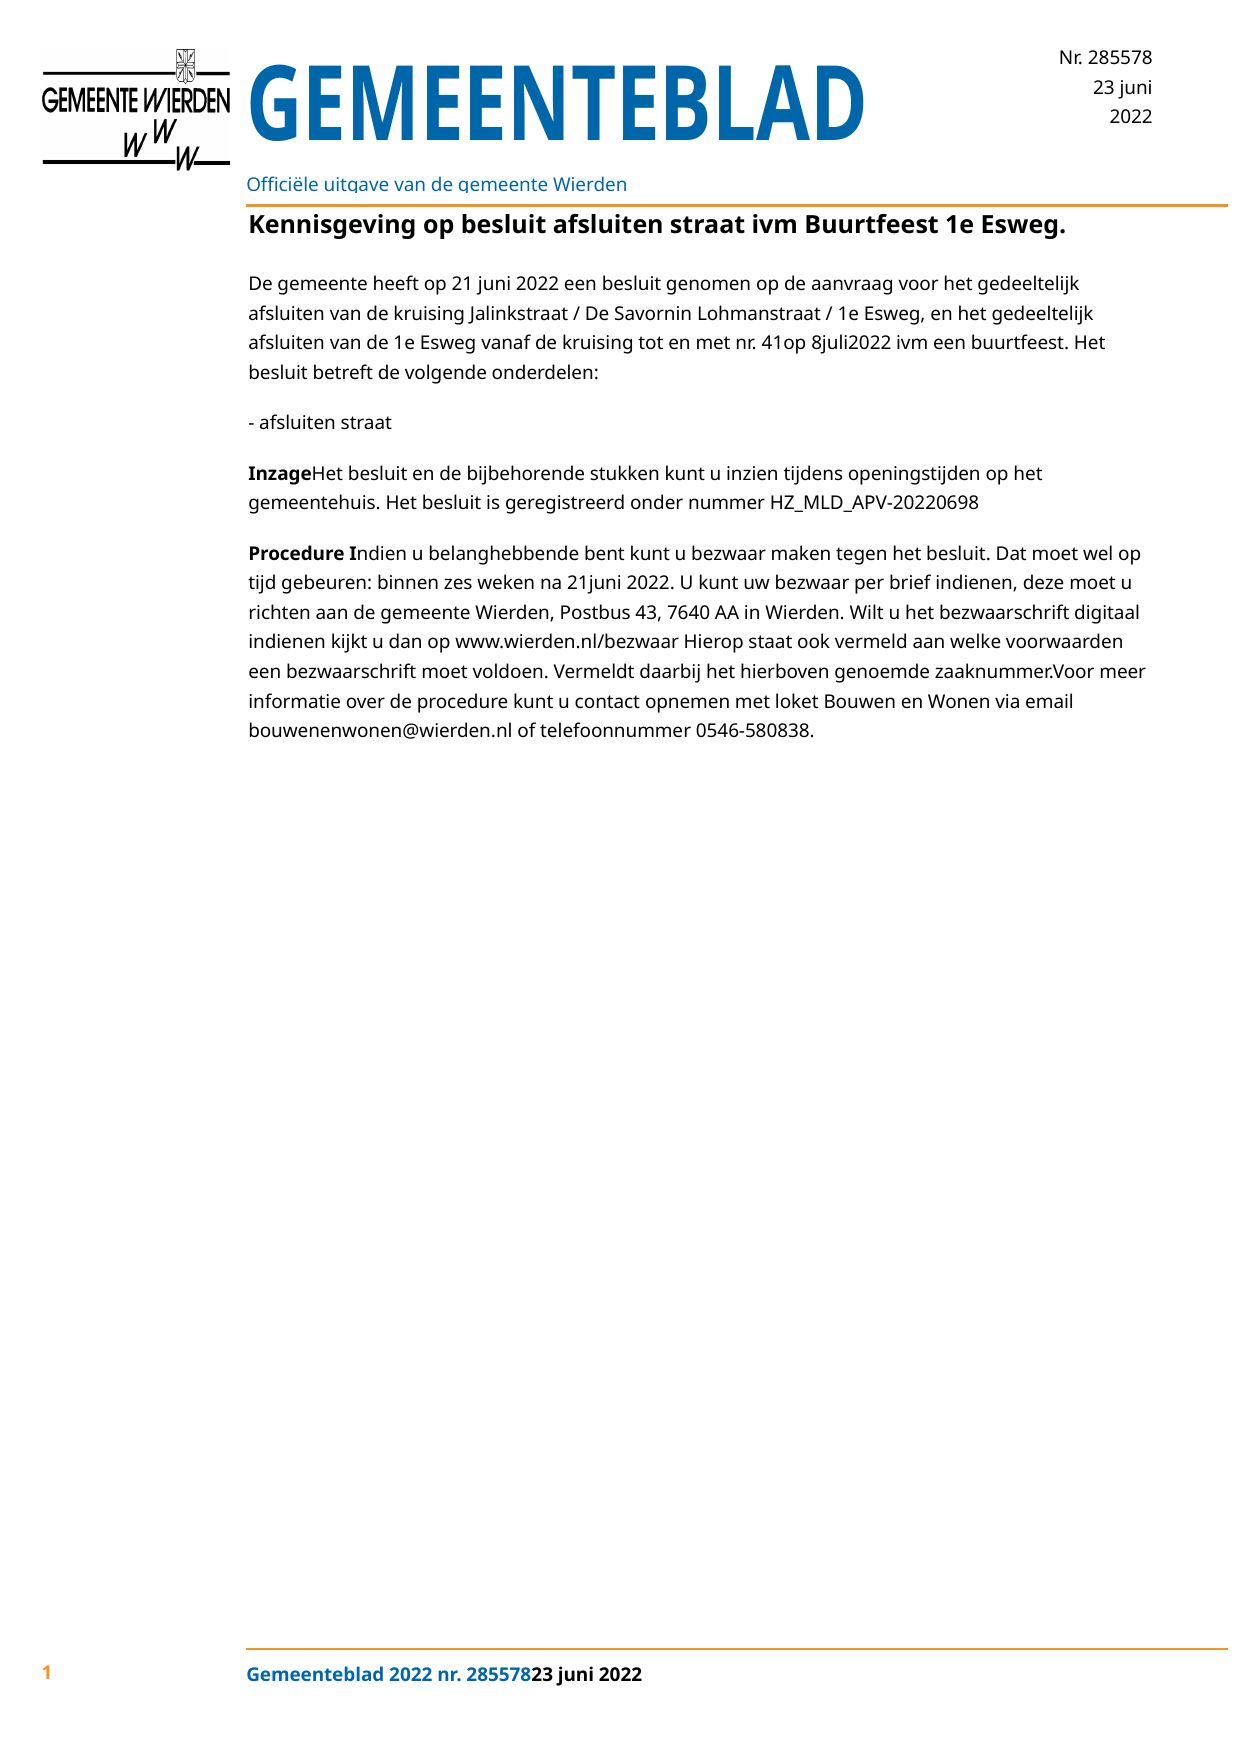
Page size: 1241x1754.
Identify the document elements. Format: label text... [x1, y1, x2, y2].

text - afsluiten straat [248, 409, 1152, 435]
picture [41, 47, 231, 172]
text Kennisgeving op besluit afsluiten straat ivm Buurtfeest 1e Esweg. [248, 207, 1152, 241]
text De gemeente heeft op 21 juni 2022 een besluit genomen op de aanvraag voor het gedeeltelijk afsluiten van de kruising Jalinkstraat / De Savornin Lohmanstraat / 1e Esweg, en het gedeeltelijk afsluiten van de 1e Esweg vanaf de kruising tot en met nr. 41op 8juli2022 ivm een buurtfeest. Het besluit betreft de volgende onderdelen: [248, 270, 1152, 385]
text Procedure Indien u belanghebbende bent kunt u bezwaar maken tegen het besluit. Dat moet wel op tijd gebeuren: binnen zes weken na 21juni 2022. U kunt uw bezwaar per brief indienen, deze moet u richten aan de gemeente Wierden, Postbus 43, 7640 AA in Wierden. Wilt u het bezwaarschrift digitaal indienen kijkt u dan op www.wierden.nl/bezwaar Hierop staat ook vermeld aan welke voorwaarden een bezwaarschrift moet voldoen. Vermeldt daarbij het hierboven genoemde zaaknummer.Voor meer informatie over de procedure kunt u contact opnemen met loket Bouwen en Wonen via email bouwenenwonen@wierden.nl of telefoonnummer 0546-580838. [248, 540, 1152, 743]
text InzageHet besluit en de bijbehorende stukken kunt u inzien tijdens openingstijden op het gemeentehuis. Het besluit is geregistreerd onder nummer HZ_MLD_APV-20220698 [248, 460, 1152, 515]
